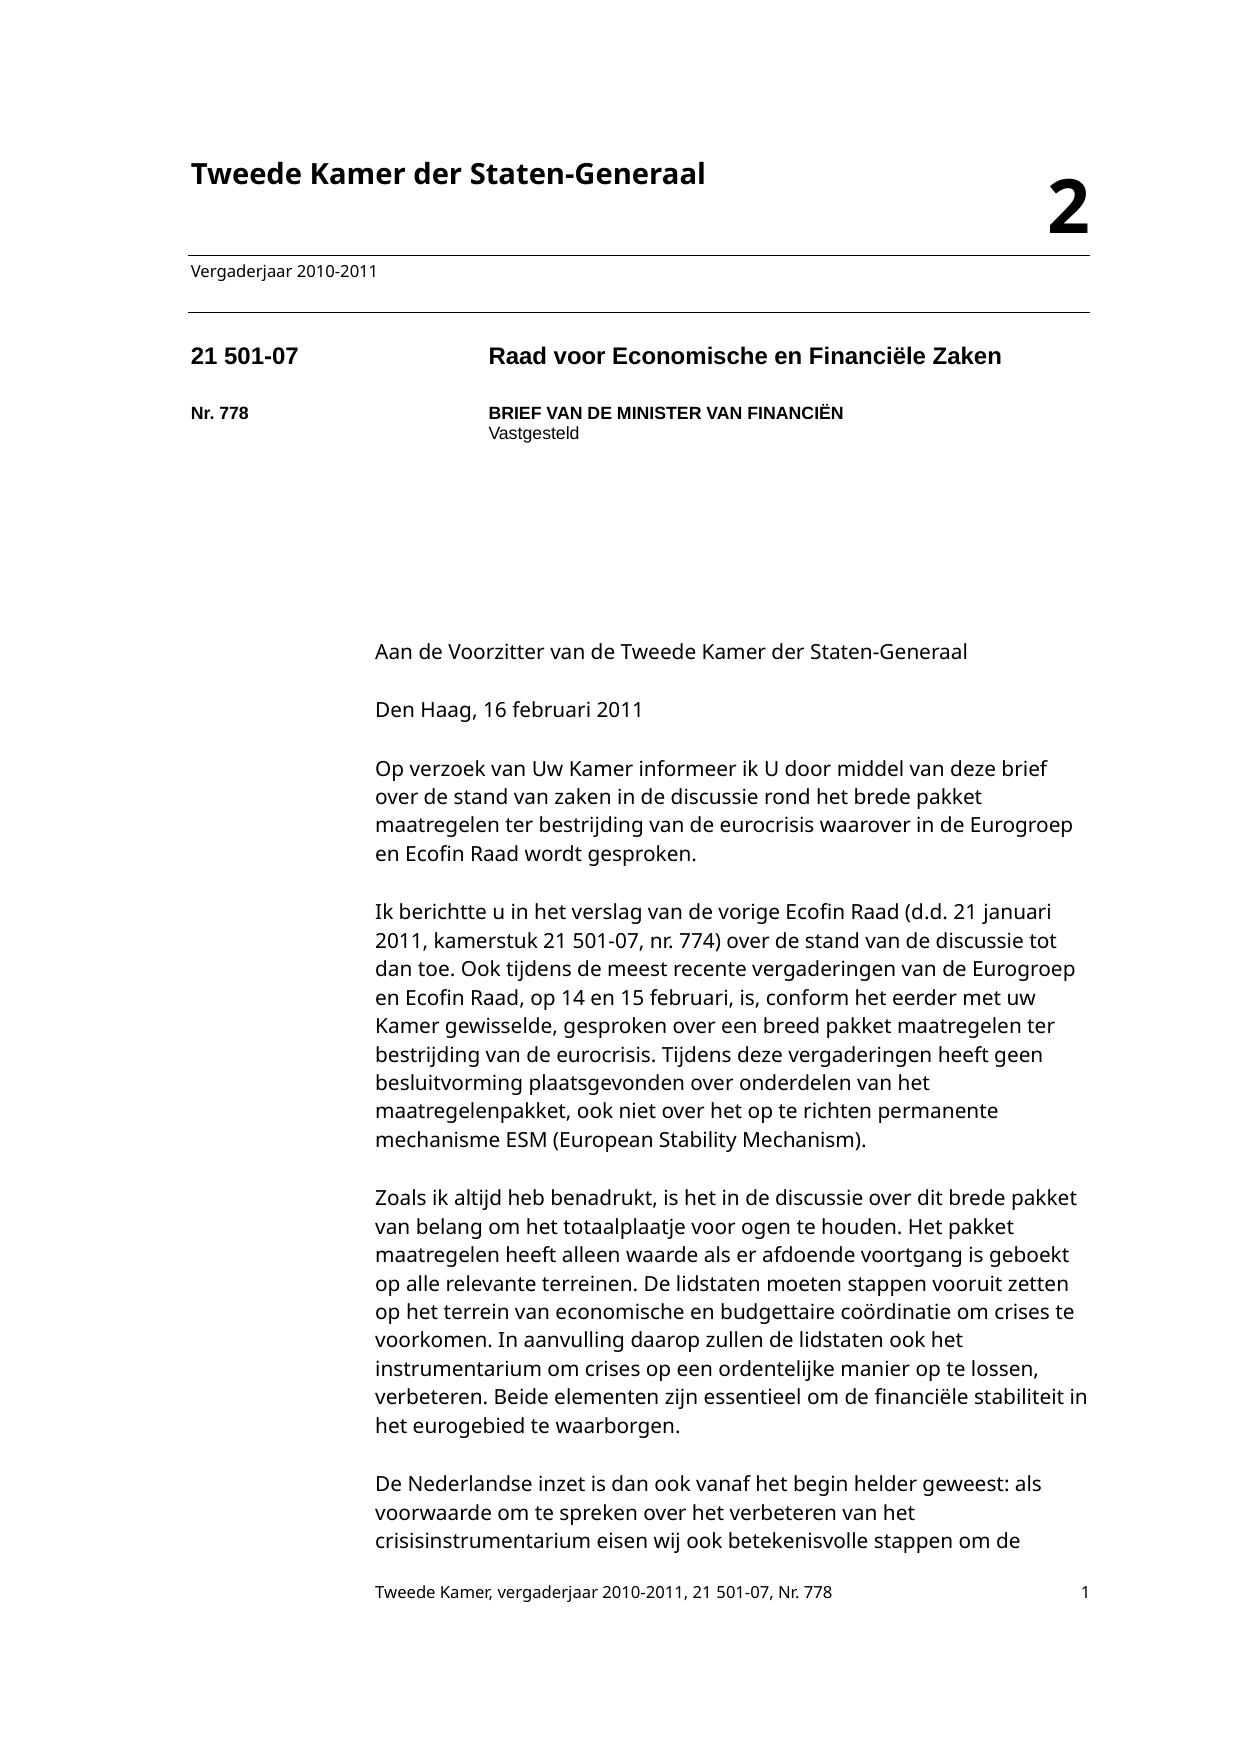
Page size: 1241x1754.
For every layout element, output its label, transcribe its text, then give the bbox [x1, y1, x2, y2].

text Aan de Voorzitter van de Tweede Kamer der Staten-Generaal [375, 637, 1090, 665]
table_header Tweede Kamer der Staten-Generaal [188, 150, 909, 255]
table_cell Nr. 778 [188, 399, 485, 518]
table_cell [485, 313, 1090, 339]
text Ik berichtte u in het verslag van de vorige Ecofin Raad (d.d. 21 januari 2011, kamerstuk 21 501-07, nr. 774) over de stand van de discussie tot dan toe. Ook tijdens de meest recente vergaderingen van de Eurogroep en Ecofin Raad, op 14 en 15 februari, is, conform het eerder met uw Kamer gewisselde, gesproken over een breed pakket maatregelen ter bestrijding van de eurocrisis. Tijdens deze vergaderingen heeft geen besluitvorming plaatsgevonden over onderdelen van het maatregelenpakket, ook niet over het op te richten permanente mechanisme ESM (European Stability Mechanism). [375, 897, 1090, 1153]
text Zoals ik altijd heb benadrukt, is het in de discussie over dit brede pakket van belang om het totaalplaatje voor ogen te houden. Het pakket maatregelen heeft alleen waarde als er afdoende voortgang is geboekt op alle relevante terreinen. De lidstaten moeten stappen vooruit zetten op het terrein van economische en budgettaire coördinatie om crises te voorkomen. In aanvulling daarop zullen de lidstaten ook het instrumentarium om crises op een ordentelijke manier op te lossen, verbeteren. Beide elementen zijn essentieel om de financiële stabiliteit in het eurogebied te waarborgen. [375, 1183, 1090, 1439]
text Den Haag, 16 februari 2011 [375, 695, 1090, 724]
table_cell 21 501-07 [188, 339, 485, 399]
table_cell [485, 256, 1090, 312]
table_cell BRIEF VAN DE MINISTER VAN FINANCIËN Vastgesteld [485, 399, 1090, 518]
table_header 2 [910, 150, 1090, 255]
table_cell [188, 313, 485, 339]
text De Nederlandse inzet is dan ook vanaf het begin helder geweest: als voorwaarde om te spreken over het verbeteren van het crisisinstrumentarium eisen wij ook betekenisvolle stappen om de [375, 1469, 1090, 1555]
text Op verzoek van Uw Kamer informeer ik U door middel van deze brief over de stand van zaken in de discussie rond het brede pakket maatregelen ter bestrijding van de eurocrisis waarover in de Eurogroep en Ecofin Raad wordt gesproken. [375, 754, 1090, 867]
table_cell Vergaderjaar 2010-2011 [188, 256, 485, 312]
table_cell Raad voor Economische en Financiële Zaken [485, 339, 1090, 399]
